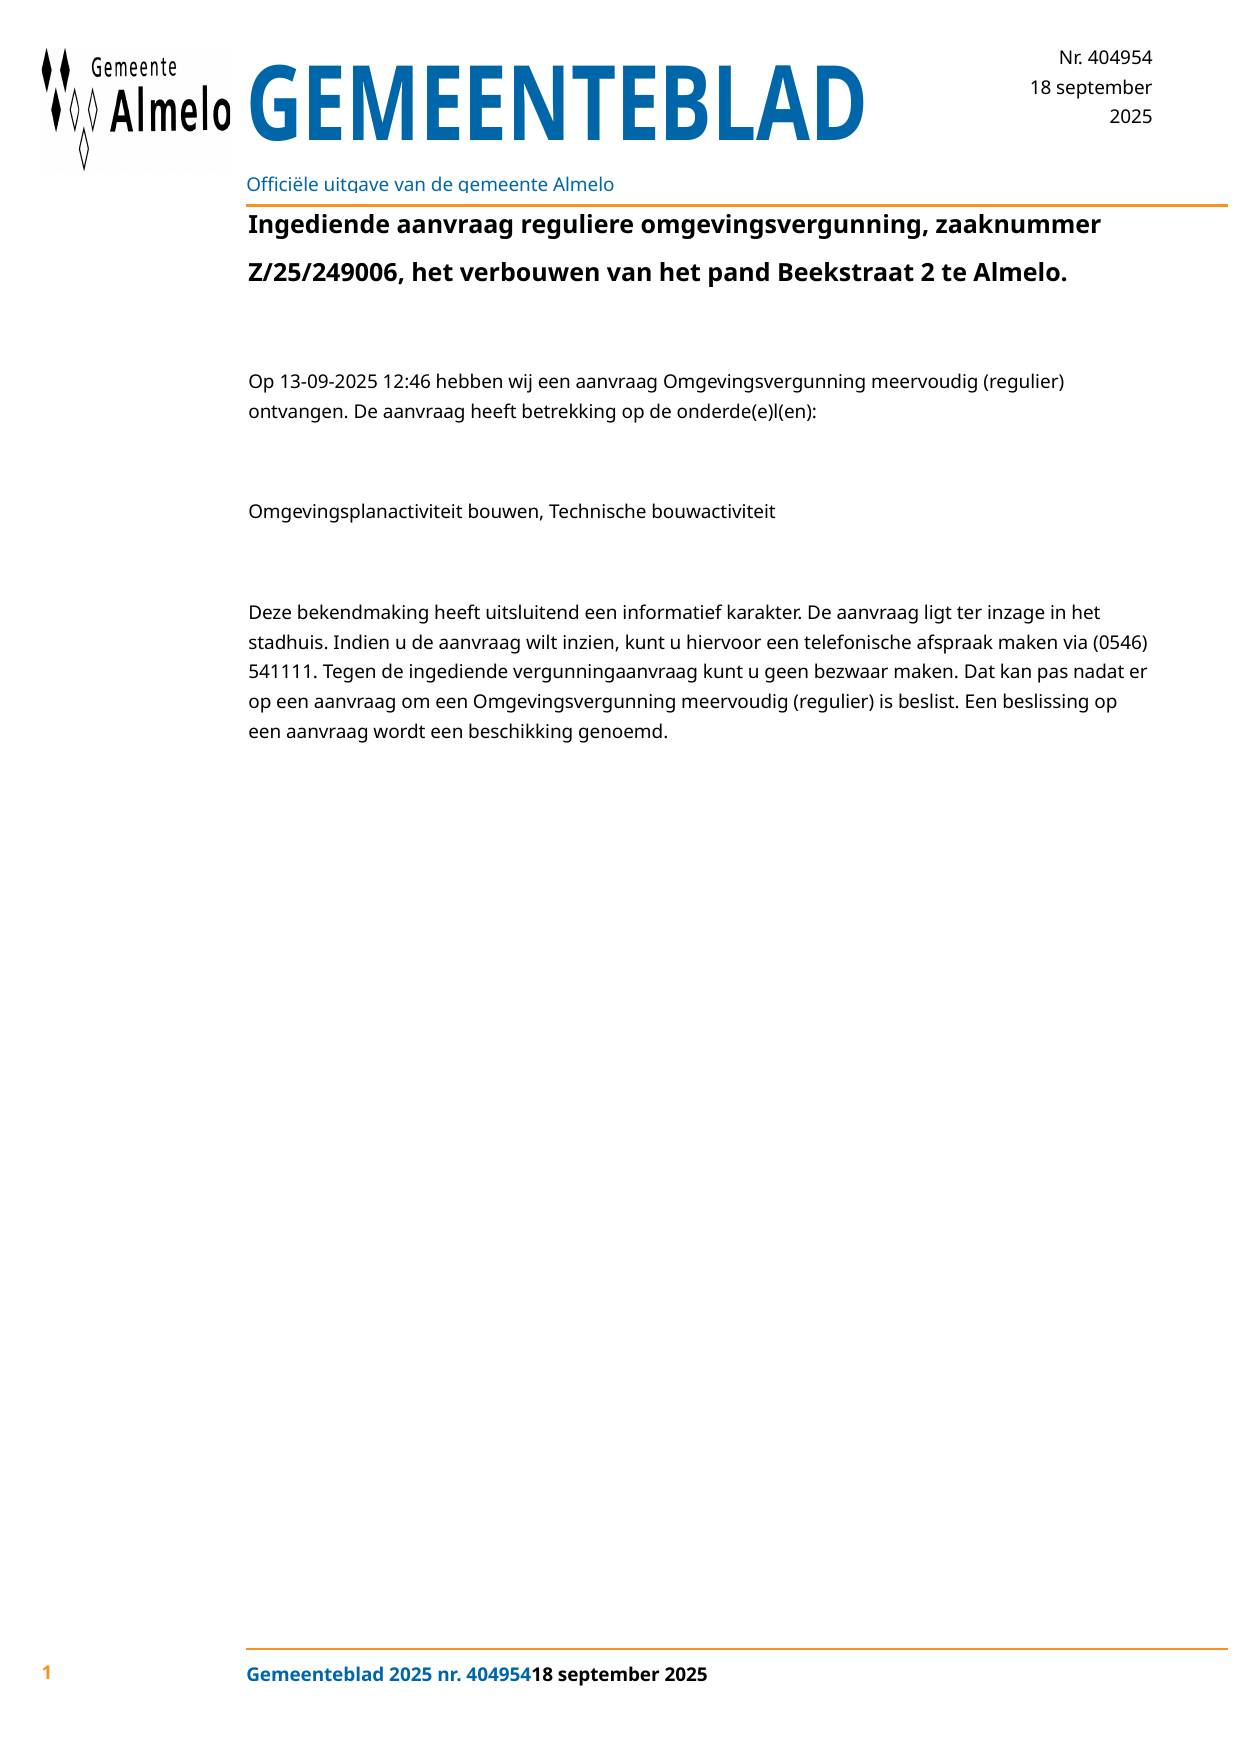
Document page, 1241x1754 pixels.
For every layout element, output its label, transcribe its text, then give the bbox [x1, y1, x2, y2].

text Deze bekendmaking heeft uitsluitend een informatief karakter. De aanvraag ligt ter inzage in het stadhuis. Indien u de aanvraag wilt inzien, kunt u hiervoor een telefonische afspraak maken via (0546) 541111. Tegen de ingediende vergunningaanvraag kunt u geen bezwaar maken. Dat kan pas nadat er op een aanvraag om een Omgevingsvergunning meervoudig (regulier) is beslist. Een beslissing op een aanvraag wordt een beschikking genoemd. [248, 599, 1152, 744]
picture [41, 47, 231, 172]
text Op 13-09-2025 12:46 hebben wij een aanvraag Omgevingsvergunning meervoudig (regulier) ontvangen. De aanvraag heeft betrekking op de onderde(e)l(en): [248, 368, 1152, 424]
text Ingediende aanvraag reguliere omgevingsvergunning, zaaknummer Z/25/249006, het verbouwen van het pand Beekstraat 2 te Almelo. [248, 207, 1152, 288]
text Omgevingsplanactiviteit bouwen, Technische bouwactiviteit [248, 499, 1152, 524]
